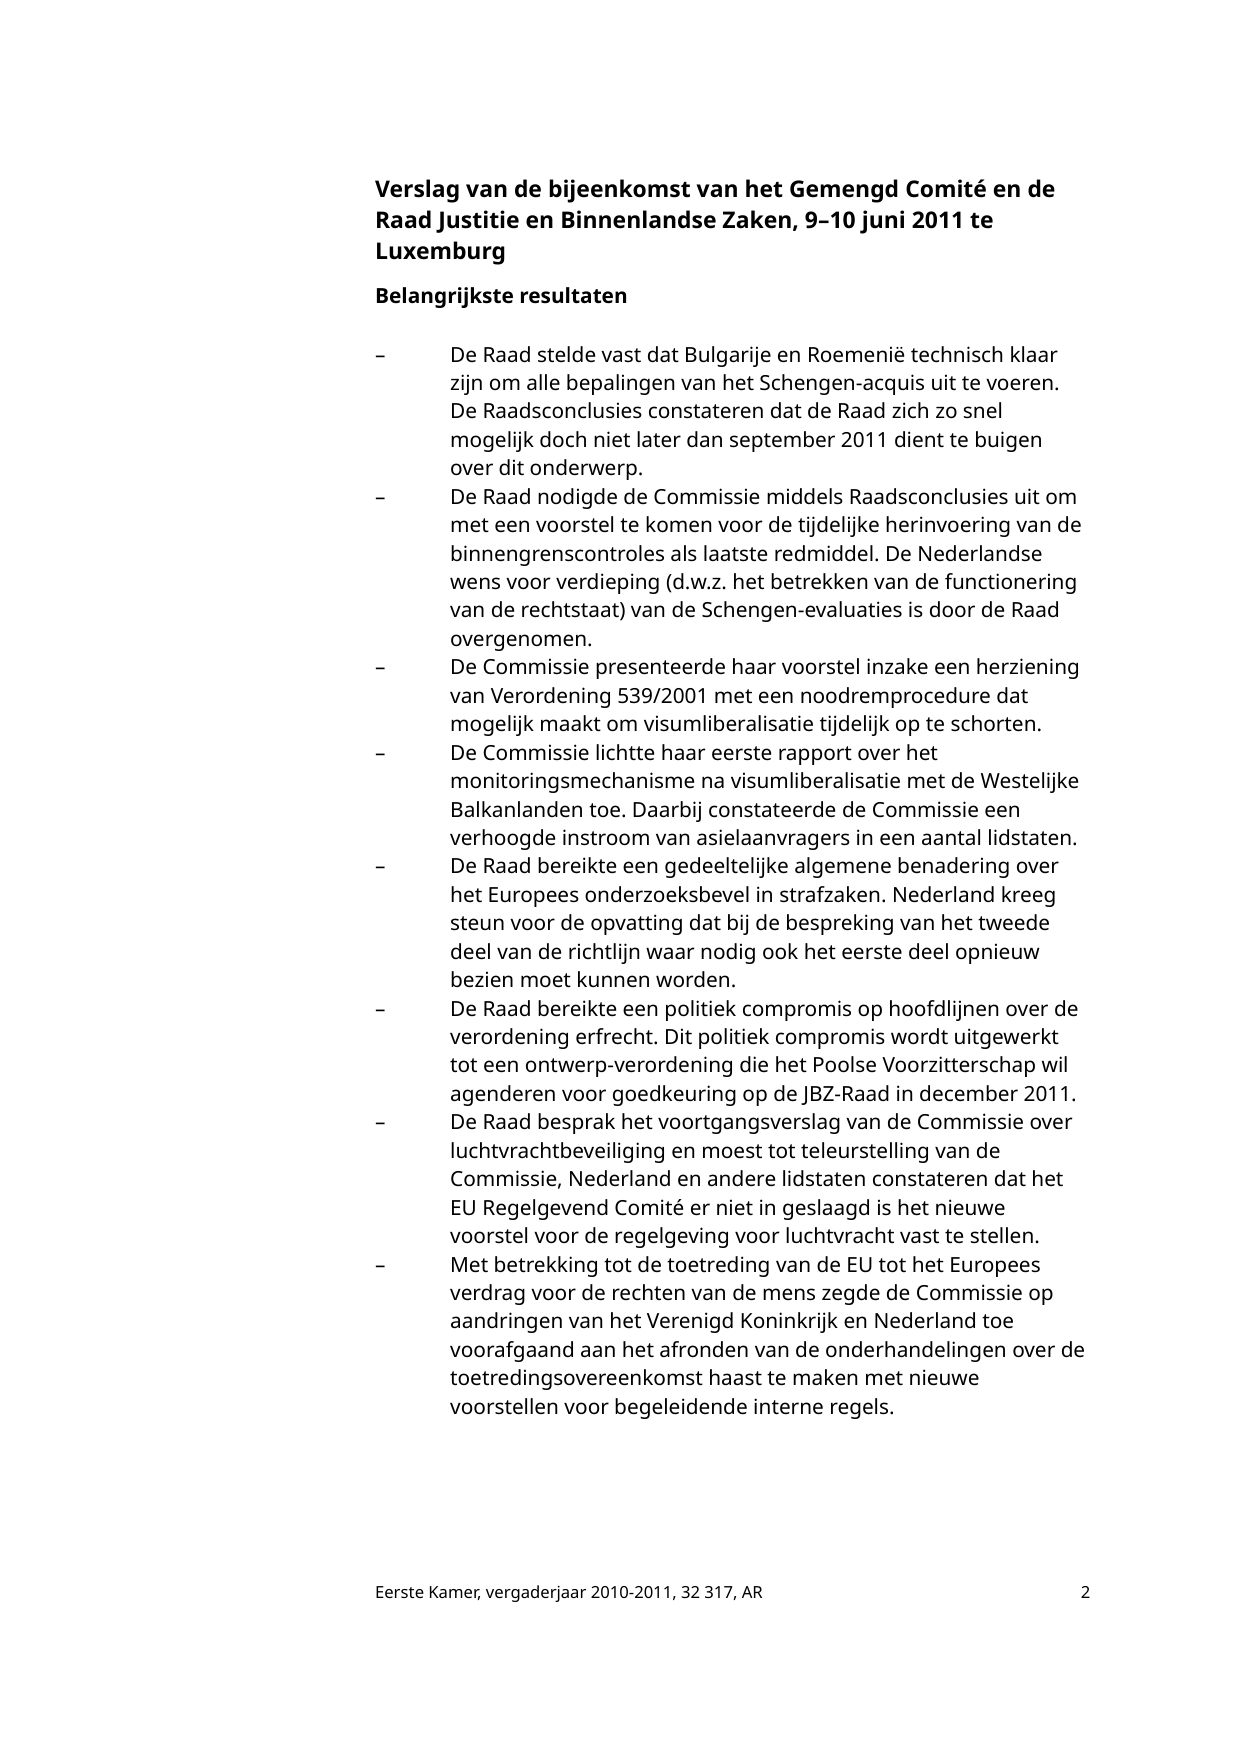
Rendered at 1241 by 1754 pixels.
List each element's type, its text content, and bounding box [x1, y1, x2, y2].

list De Raad bereikte een gedeeltelijke algemene benadering over het Europees onderzoeksbevel in strafzaken. Nederland kreeg steun voor de opvatting dat bij de bespreking van het tweede deel van de richtlijn waar nodig ook het eerste deel opnieuw bezien moet kunnen worden. [375, 852, 1090, 994]
list Met betrekking tot de toetreding van de EU tot het Europees verdrag voor de rechten van de mens zegde de Commissie op aandringen van het Verenigd Koninkrijk en Nederland toe voorafgaand aan het afronden van de onderhandelingen over de toetredingsovereenkomst haast te maken met nieuwe voorstellen voor begeleidende interne regels. [375, 1250, 1090, 1420]
list De Raad nodigde de Commissie middels Raadsconclusies uit om met een voorstel te komen voor de tijdelijke herinvoering van de binnengrenscontroles als laatste redmiddel. De Nederlandse wens voor verdieping (d.w.z. het betrekken van de functionering van de rechtstaat) van de Schengen-evaluaties is door de Raad overgenomen. [375, 482, 1090, 652]
list De Raad bereikte een politiek compromis op hoofdlijnen over de verordening erfrecht. Dit politiek compromis wordt uitgewerkt tot een ontwerp-verordening die het Poolse Voorzitterschap wil agenderen voor goedkeuring op de JBZ-Raad in december 2011. [375, 994, 1090, 1107]
list De Raad stelde vast dat Bulgarije en Roemenië technisch klaar zijn om alle bepalingen van het Schengen-acquis uit te voeren. De Raadsconclusies constateren dat de Raad zich zo snel mogelijk doch niet later dan september 2011 dient te buigen over dit onderwerp. [375, 340, 1090, 482]
list De Commissie lichtte haar eerste rapport over het monitoringsmechanisme na visumliberalisatie met de Westelijke Balkanlanden toe. Daarbij constateerde de Commissie een verhoogde instroom van asielaanvragers in een aantal lidstaten. [375, 738, 1090, 852]
list De Raad besprak het voortgangsverslag van de Commissie over luchtvrachtbeveiliging en moest tot teleurstelling van de Commissie, Nederland en andere lidstaten constateren dat het EU Regelgevend Comité er niet in geslaagd is het nieuwe voorstel voor de regelgeving voor luchtvracht vast te stellen. [375, 1107, 1090, 1250]
list De Commissie presenteerde haar voorstel inzake een herziening van Verordening 539/2001 met een noodremprocedure dat mogelijk maakt om visumliberalisatie tijdelijk op te schorten. [375, 652, 1090, 738]
text Belangrijkste resultaten [375, 281, 1090, 310]
subtitle Verslag van de bijeenkomst van het Gemengd Comité en de Raad Justitie en Binnenlandse Zaken, 9–10 juni 2011 te Luxemburg [375, 172, 1090, 266]
